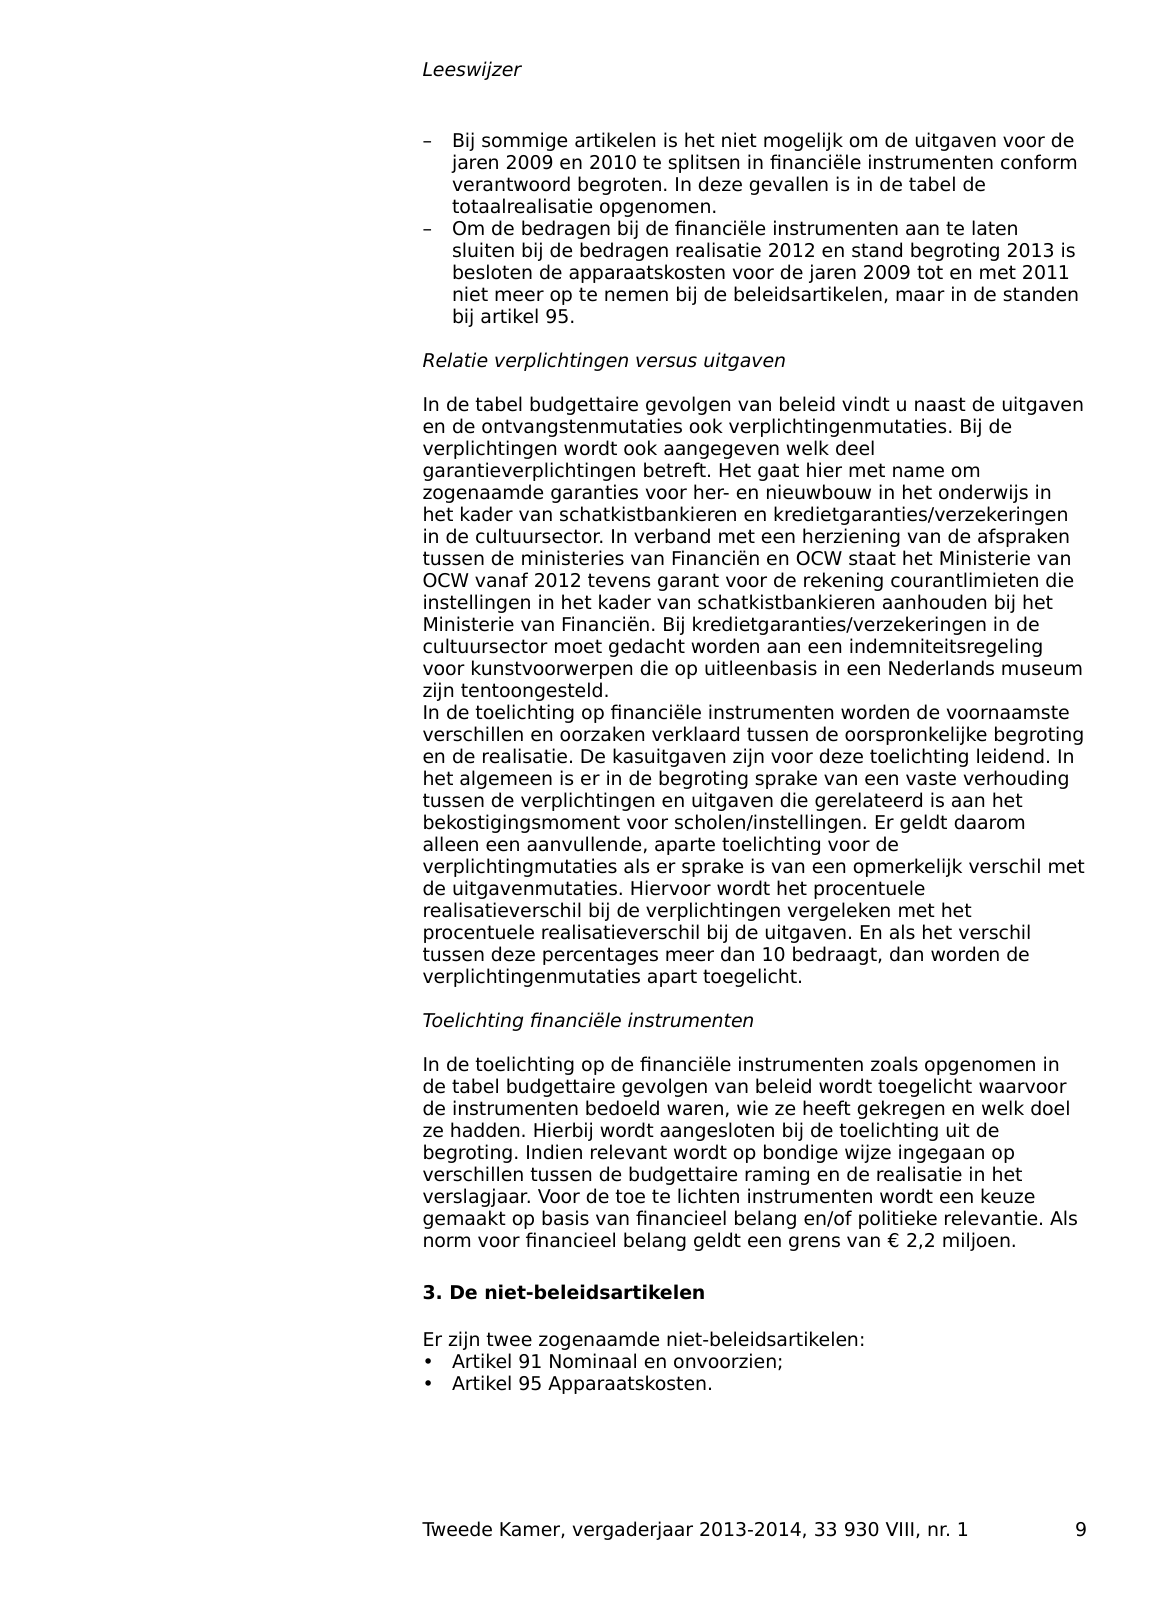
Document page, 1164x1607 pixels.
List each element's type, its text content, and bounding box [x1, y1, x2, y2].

text – Bij sommige artikelen is het niet mogelijk om de uitgaven voor de jaren 2009 en 2010 te splitsen in financiële instrumenten conform verantwoord begroten. In deze gevallen is in de tabel de totaalrealisatie opgenomen. [422, 130, 1087, 218]
text • Artikel 95 Apparaatskosten. [422, 1373, 1087, 1394]
text – Om de bedragen bij de financiële instrumenten aan te laten sluiten bij de bedragen realisatie 2012 en stand begroting 2013 is besloten de apparaatskosten voor de jaren 2009 tot en met 2011 niet meer op te nemen bij de beleidsartikelen, maar in de standen bij artikel 95. [422, 218, 1087, 328]
subtitle Relatie verplichtingen versus uitgaven [422, 350, 1087, 372]
text In de toelichting op de financiële instrumenten zoals opgenomen in de tabel budgettaire gevolgen van beleid wordt toegelicht waarvoor de instrumenten bedoeld waren, wie ze heeft gekregen en welk doel ze hadden. Hierbij wordt aangesloten bij de toelichting uit de begroting. Indien relevant wordt op bondige wijze ingegaan op verschillen tussen de budgettaire raming en de realisatie in het verslagjaar. Voor de toe te lichten instrumenten wordt een keuze gemaakt op basis van financieel belang en/of politieke relevantie. Als norm voor financieel belang geldt een grens van € 2,2 miljoen. [422, 1054, 1087, 1252]
text Er zijn twee zogenaamde niet-beleidsartikelen: [422, 1329, 1087, 1351]
subtitle Toelichting financiële instrumenten [422, 1010, 1087, 1032]
text • Artikel 91 Nominaal en onvoorzien; [422, 1351, 1087, 1373]
subtitle 3. De niet-beleidsartikelen [422, 1282, 1087, 1304]
text In de tabel budgettaire gevolgen van beleid vindt u naast de uitgaven en de ontvangstenmutaties ook verplichtingenmutaties. Bij de verplichtingen wordt ook aangegeven welk deel garantieverplichtingen betreft. Het gaat hier met name om zogenaamde garanties voor her- en nieuwbouw in het onderwijs in het kader van schatkistbankieren en kredietgaranties/verzekeringen in de cultuursector. In verband met een herziening van de afspraken tussen de ministeries van Financiën en OCW staat het Ministerie van OCW vanaf 2012 tevens garant voor de rekening courantlimieten die instellingen in het kader van schatkistbankieren aanhouden bij het Ministerie van Financiën. Bij kredietgaranties/verzekeringen in de cultuursector moet gedacht worden aan een indemniteitsregeling voor kunstvoorwerpen die op uitleenbasis in een Nederlands museum zijn tentoongesteld. [422, 394, 1087, 702]
text In de toelichting op financiële instrumenten worden de voornaamste verschillen en oorzaken verklaard tussen de oorspronkelijke begroting en de realisatie. De kasuitgaven zijn voor deze toelichting leidend. In het algemeen is er in de begroting sprake van een vaste verhouding tussen de verplichtingen en uitgaven die gerelateerd is aan het bekostigingsmoment voor scholen/instellingen. Er geldt daarom alleen een aanvullende, aparte toelichting voor de verplichtingmutaties als er sprake is van een opmerkelijk verschil met de uitgavenmutaties. Hiervoor wordt het procentuele realisatieverschil bij de verplichtingen vergeleken met het procentuele realisatieverschil bij de uitgaven. En als het verschil tussen deze percentages meer dan 10 bedraagt, dan worden de verplichtingenmutaties apart toegelicht. [422, 702, 1087, 987]
